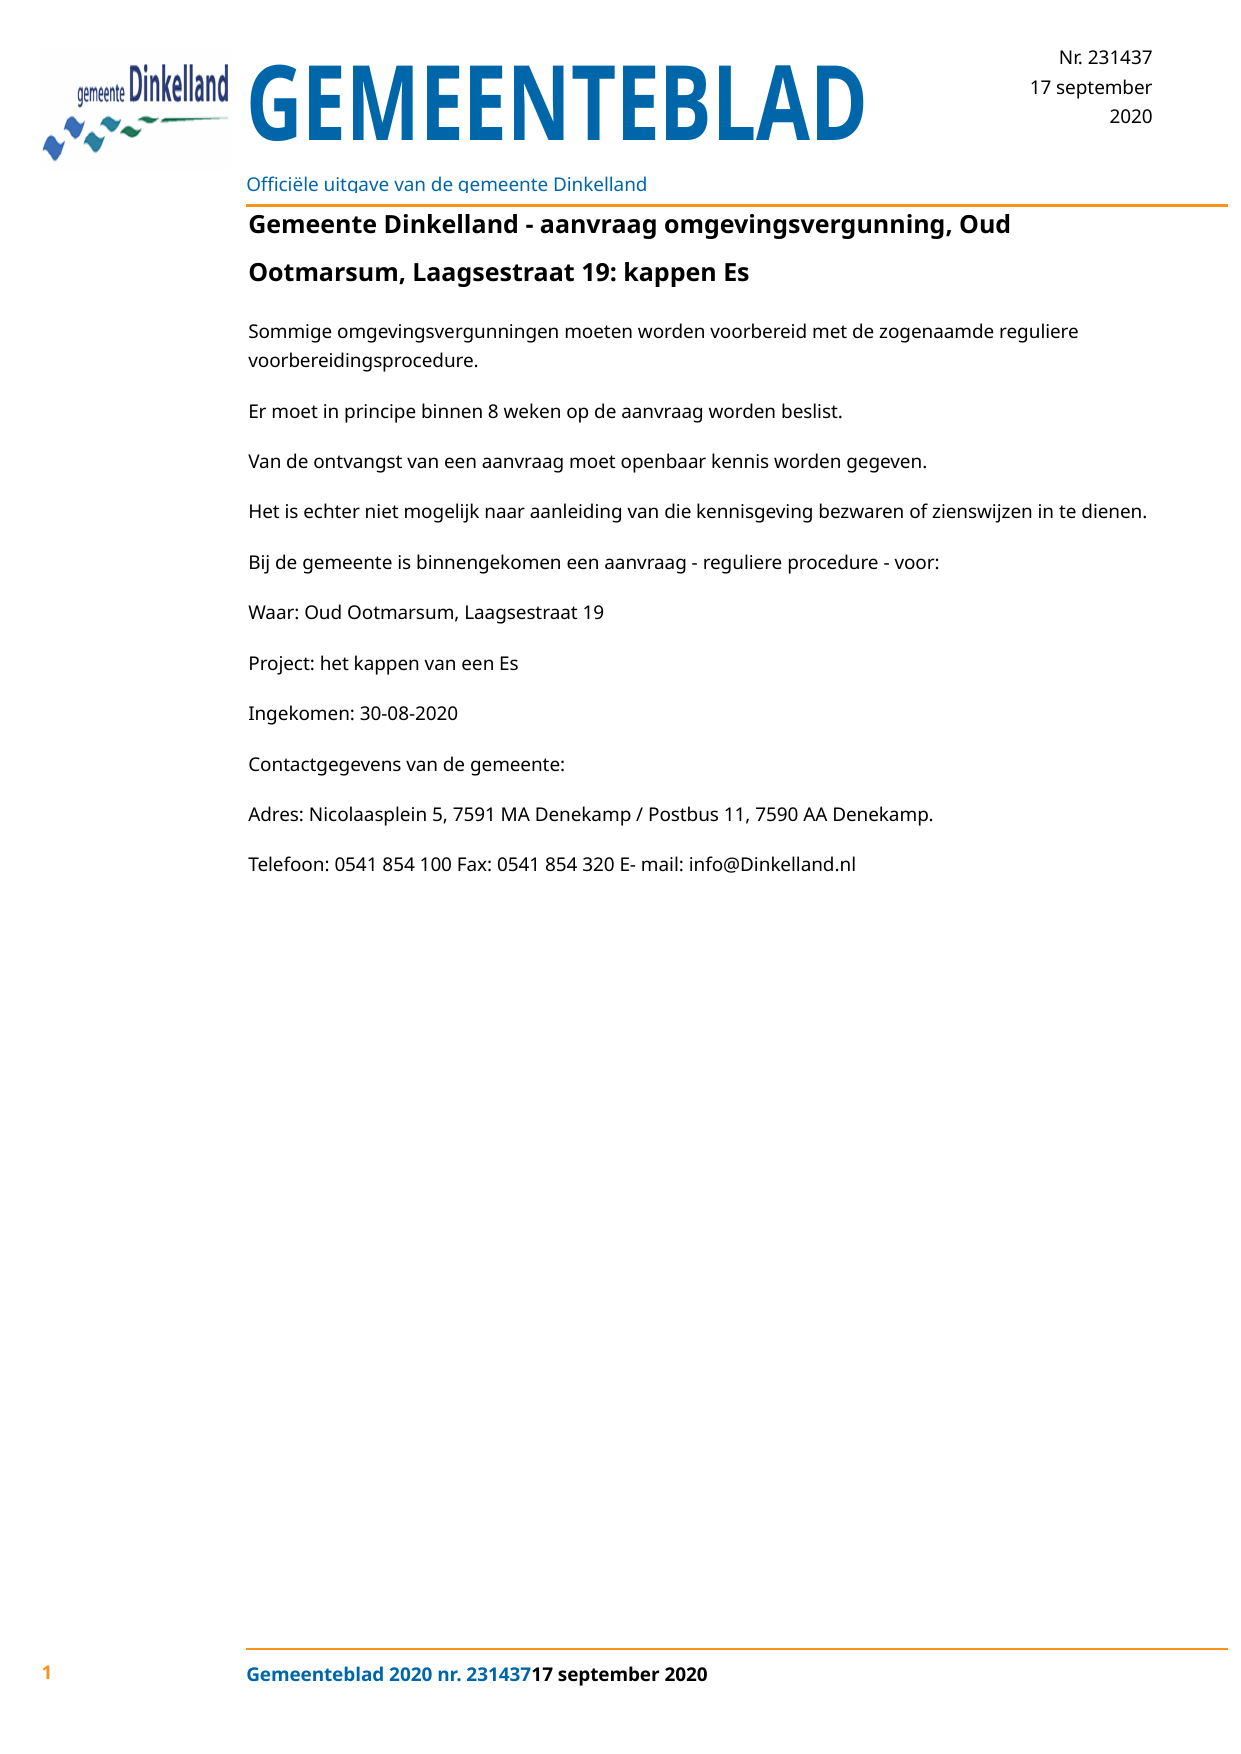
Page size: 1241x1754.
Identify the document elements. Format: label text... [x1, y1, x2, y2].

text Waar: Oud Ootmarsum, Laagsestraat 19 [248, 599, 1152, 625]
text Contactgegevens van de gemeente: [248, 751, 1152, 777]
text Project: het kappen van een Es [248, 650, 1152, 676]
picture [41, 47, 231, 172]
text Adres: Nicolaasplein 5, 7591 MA Denekamp / Postbus 11, 7590 AA Denekamp. [248, 801, 1152, 827]
text Telefoon: 0541 854 100 Fax: 0541 854 320 E- mail: info@Dinkelland.nl [248, 852, 1152, 877]
text Van de ontvangst van een aanvraag moet openbaar kennis worden gegeven. [248, 448, 1152, 474]
text Gemeente Dinkelland - aanvraag omgevingsvergunning, Oud Ootmarsum, Laagsestraat 19: kappen Es [248, 207, 1152, 288]
text Er moet in principe binnen 8 weken op de aanvraag worden beslist. [248, 398, 1152, 424]
text Sommige omgevingsvergunningen moeten worden voorbereid met de zogenaamde reguliere voorbereidingsprocedure. [248, 318, 1152, 373]
text Het is echter niet mogelijk naar aanleiding van die kennisgeving bezwaren of zienswijzen in te dienen. [248, 499, 1152, 524]
text Ingekomen: 30-08-2020 [248, 700, 1152, 726]
text Bij de gemeente is binnengekomen een aanvraag - reguliere procedure - voor: [248, 549, 1152, 575]
